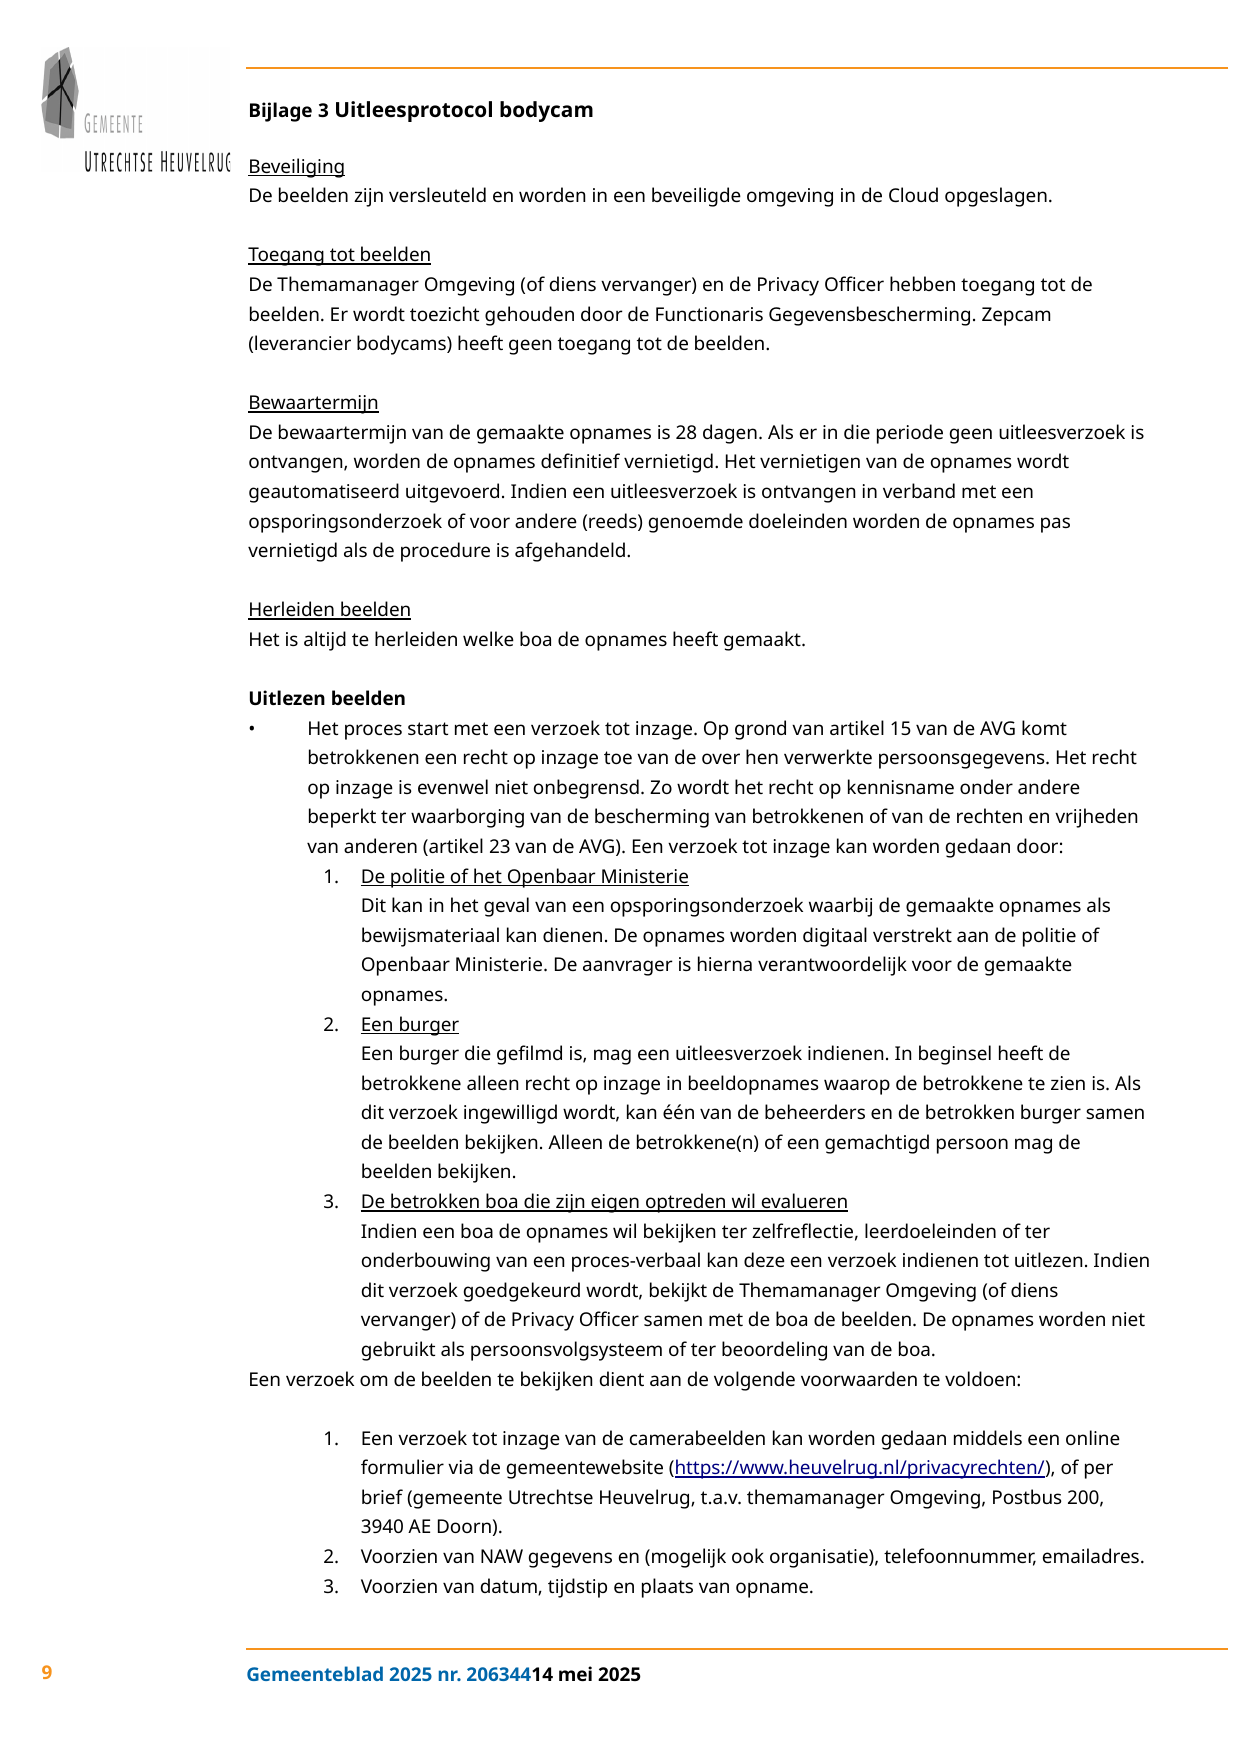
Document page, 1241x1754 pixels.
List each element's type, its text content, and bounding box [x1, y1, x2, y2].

text Herleiden beelden [248, 597, 1152, 622]
text Bewaartermijn [248, 389, 1152, 415]
list Dit kan in het geval van een opsporingsonderzoek waarbij de gemaakte opnames als bewijsmateriaal kan dienen. De opnames worden digitaal verstrekt aan de politie of Openbaar Ministerie. De aanvrager is hierna verantwoordelijk voor de gemaakte opnames. [323, 892, 1152, 1007]
text Beveiliging [248, 153, 1152, 179]
text De beelden zijn versleuteld en worden in een beveiligde omgeving in de Cloud opgeslagen. [248, 182, 1152, 208]
list Indien een boa de opnames wil bekijken ter zelfreflectie, leerdoeleinden of ter onderbouwing van een proces-verbaal kan deze een verzoek indienen tot uitlezen. Indien dit verzoek goedgekeurd wordt, bekijkt de Themamanager Omgeving (of diens vervanger) of de Privacy Officer samen met de boa de beelden. De opnames worden niet gebruikt als persoonsvolgsysteem of ter beoordeling van de boa. [323, 1218, 1152, 1362]
text De bewaartermijn van de gemaakte opnames is 28 dagen. Als er in die periode geen uitleesverzoek is ontvangen, worden de opnames definitief vernietigd. Het vernietigen van de opnames wordt geautomatiseerd uitgevoerd. Indien een uitleesverzoek is ontvangen in verband met een opsporingsonderzoek of voor andere (reeds) genoemde doeleinden worden de opnames pas vernietigd als de procedure is afgehandeld. [248, 419, 1152, 563]
text Toegang tot beelden [248, 242, 1152, 267]
text Bijlage 3 Uitleesprotocol bodycam [248, 95, 1152, 123]
text Een verzoek om de beelden te bekijken dient aan de volgende voorwaarden te voldoen: [248, 1366, 1152, 1392]
list De betrokken boa die zijn eigen optreden wil evalueren [323, 1188, 1152, 1214]
list Het proces start met een verzoek tot inzage. Op grond van artikel 15 van de AVG komt betrokkenen een recht op inzage toe van de over hen verwerkte persoonsgegevens. Het recht op inzage is evenwel niet onbegrensd. Zo wordt het recht op kennisname onder andere beperkt ter waarborging van de bescherming van betrokkenen of van de rechten en vrijheden van anderen (artikel 23 van de AVG). Een verzoek tot inzage kan worden gedaan door: [248, 715, 1152, 859]
list Een burger die gefilmd is, mag een uitleesverzoek indienen. In beginsel heeft de betrokkene alleen recht op inzage in beeldopnames waarop de betrokkene te zien is. Als dit verzoek ingewilligd wordt, kan één van de beheerders en de betrokken burger samen de beelden bekijken. Alleen de betrokkene(n) of een gemachtigd persoon mag de beelden bekijken. [323, 1040, 1152, 1184]
list Voorzien van NAW gegevens en (mogelijk ook organisatie), telefoonnummer, emailadres. [323, 1543, 1152, 1569]
list Een verzoek tot inzage van de camerabeelden kan worden gedaan middels een online formulier via de gemeentewebsite (https://www.heuvelrug.nl/privacyrechten/), of per brief (gemeente Utrechtse Heuvelrug, t.a.v. themamanager Omgeving, Postbus 200, 3940 AE Doorn). [323, 1425, 1152, 1539]
list De politie of het Openbaar Ministerie [323, 863, 1152, 889]
text Uitlezen beelden [248, 685, 1152, 711]
text Het is altijd te herleiden welke boa de opnames heeft gemaakt. [248, 626, 1152, 652]
text De Themamanager Omgeving (of diens vervanger) en de Privacy Officer hebben toegang tot de beelden. Er wordt toezicht gehouden door de Functionaris Gegevensbescherming. Zepcam (leverancier bodycams) heeft geen toegang tot de beelden. [248, 271, 1152, 356]
list Voorzien van datum, tijdstip en plaats van opname. [323, 1573, 1152, 1599]
list Een burger [323, 1011, 1152, 1037]
picture [41, 47, 231, 172]
